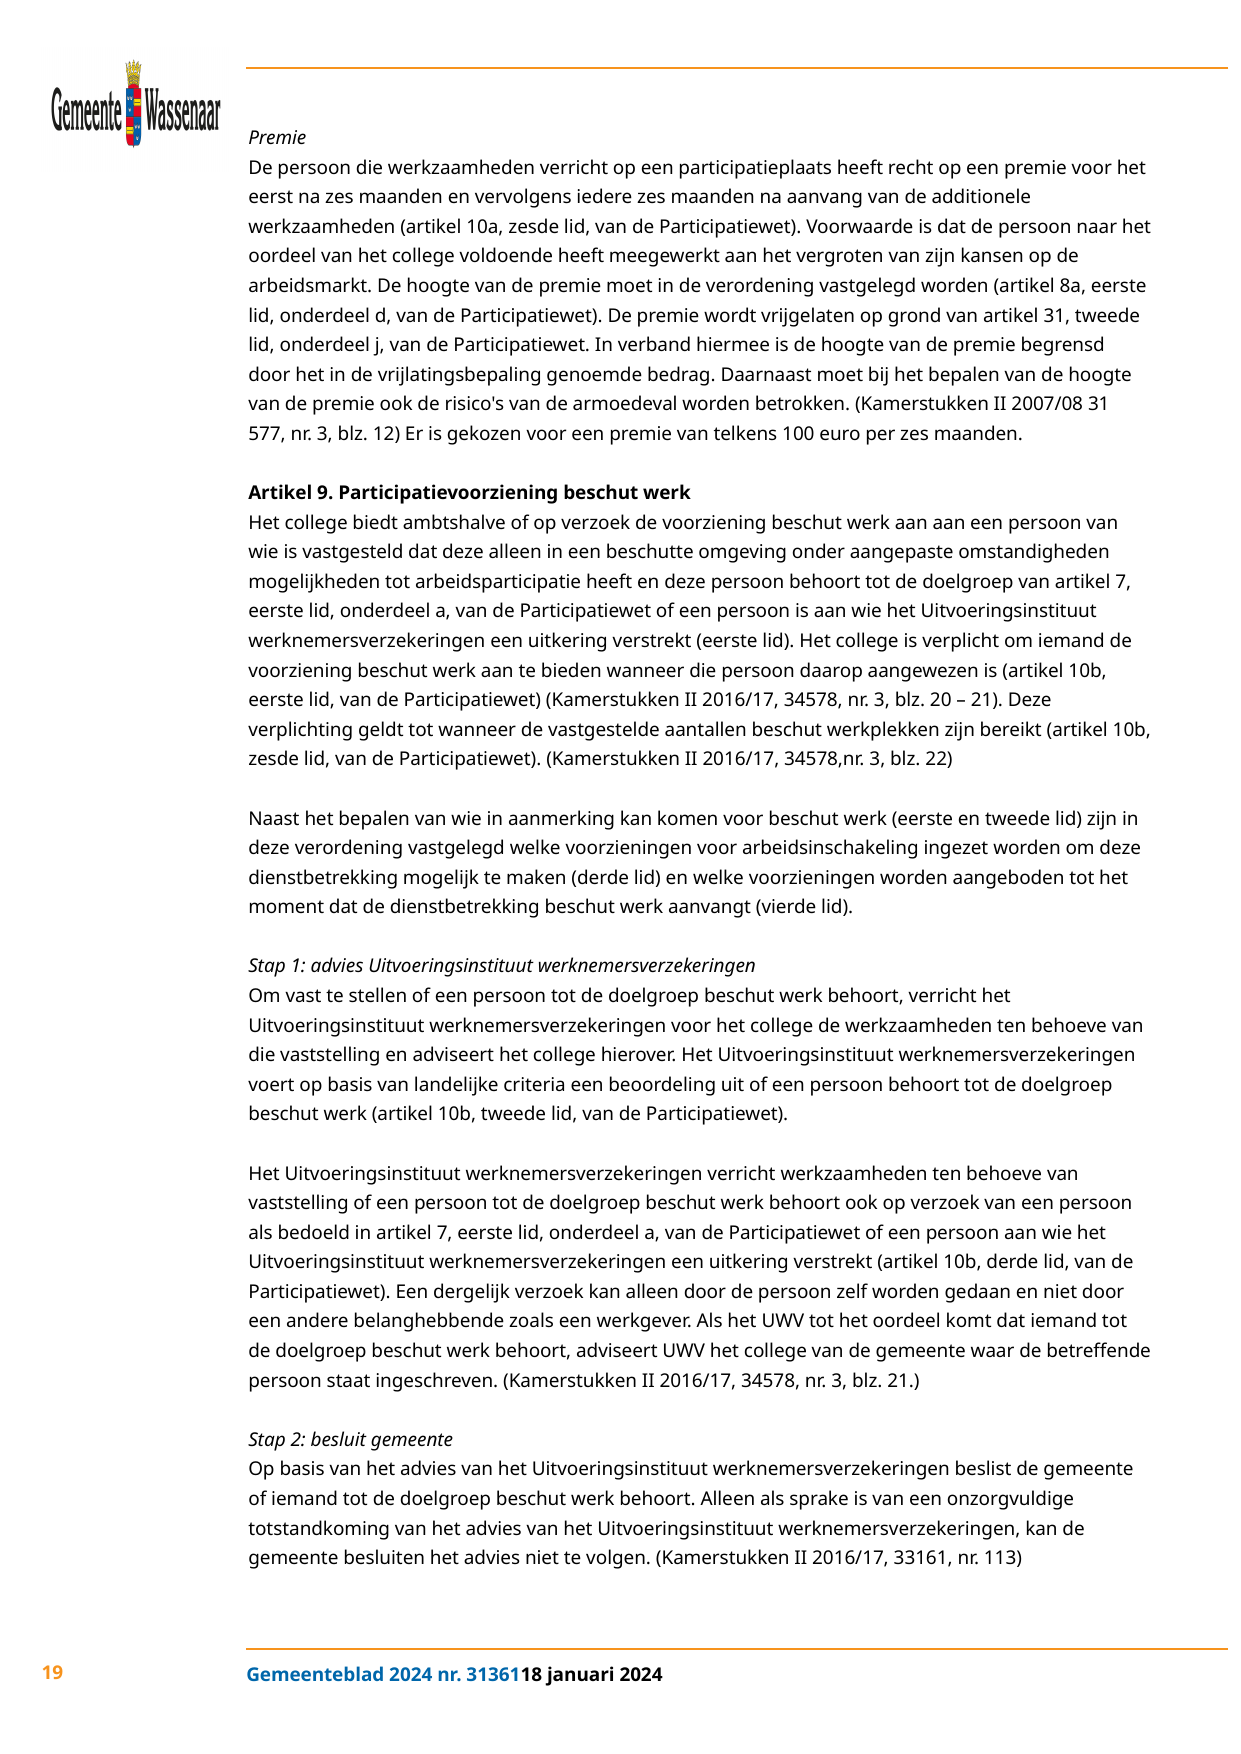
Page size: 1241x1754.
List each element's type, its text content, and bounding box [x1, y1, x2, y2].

text Artikel 9. Participatievoorziening beschut werk [248, 479, 1152, 505]
text Het Uitvoeringsinstituut werknemersverzekeringen verricht werkzaamheden ten behoeve van vaststelling of een persoon tot de doelgroep beschut werk behoort ook op verzoek van een persoon als bedoeld in artikel 7, eerste lid, onderdeel a, van de Participatiewet of een persoon aan wie het Uitvoeringsinstituut werknemersverzekeringen een uitkering verstrekt (artikel 10b, derde lid, van de Participatiewet). Een dergelijk verzoek kan alleen door de persoon zelf worden gedaan en niet door een andere belanghebbende zoals een werkgever. Als het UWV tot het oordeel komt dat iemand tot de doelgroep beschut werk behoort, adviseert UWV het college van de gemeente waar de betreffende persoon staat ingeschreven. (Kamerstukken II 2016/17, 34578, nr. 3, blz. 21.) [248, 1160, 1152, 1393]
text Op basis van het advies van het Uitvoeringsinstituut werknemersverzekeringen beslist de gemeente of iemand tot de doelgroep beschut werk behoort. Alleen als sprake is van een onzorgvuldige totstandkoming van het advies van het Uitvoeringsinstituut werknemersverzekeringen, kan de gemeente besluiten het advies niet te volgen. (Kamerstukken II 2016/17, 33161, nr. 113) [248, 1456, 1152, 1570]
text De persoon die werkzaamheden verricht op een participatieplaats heeft recht op een premie voor het eerst na zes maanden en vervolgens iedere zes maanden na aanvang van de additionele werkzaamheden (artikel 10a, zesde lid, van de Participatiewet). Voorwaarde is dat de persoon naar het oordeel van het college voldoende heeft meegewerkt aan het vergroten van zijn kansen op de arbeidsmarkt. De hoogte van de premie moet in de verordening vastgelegd worden (artikel 8a, eerste lid, onderdeel d, van de Participatiewet). De premie wordt vrijgelaten op grond van artikel 31, tweede lid, onderdeel j, van de Participatiewet. In verband hiermee is de hoogte van de premie begrensd door het in de vrijlatingsbepaling genoemde bedrag. Daarnaast moet bij het bepalen van de hoogte van de premie ook de risico's van de armoedeval worden betrokken. (Kamerstukken II 2007/08 31 577, nr. 3, blz. 12) Er is gekozen voor een premie van telkens 100 euro per zes maanden. [248, 154, 1152, 446]
picture [41, 47, 231, 172]
text Het college biedt ambtshalve of op verzoek de voorziening beschut werk aan aan een persoon van wie is vastgesteld dat deze alleen in een beschutte omgeving onder aangepaste omstandigheden mogelijkheden tot arbeidsparticipatie heeft en deze persoon behoort tot de doelgroep van artikel 7, eerste lid, onderdeel a, van de Participatiewet of een persoon is aan wie het Uitvoeringsinstituut werknemersverzekeringen een uitkering verstrekt (eerste lid). Het college is verplicht om iemand de voorziening beschut werk aan te bieden wanneer die persoon daarop aangewezen is (artikel 10b, eerste lid, van de Participatiewet) (Kamerstukken II 2016/17, 34578, nr. 3, blz. 20 – 21). Deze verplichting geldt tot wanneer de vastgestelde aantallen beschut werkplekken zijn bereikt (artikel 10b, zesde lid, van de Participatiewet). (Kamerstukken II 2016/17, 34578,nr. 3, blz. 22) [248, 509, 1152, 771]
text Premie [248, 124, 1152, 150]
text Naast het bepalen van wie in aanmerking kan komen voor beschut werk (eerste en tweede lid) zijn in deze verordening vastgelegd welke voorzieningen voor arbeidsinschakeling ingezet worden om deze dienstbetrekking mogelijk te maken (derde lid) en welke voorzieningen worden aangeboden tot het moment dat de dienstbetrekking beschut werk aanvangt (vierde lid). [248, 805, 1152, 919]
text Om vast te stellen of een persoon tot de doelgroep beschut werk behoort, verricht het Uitvoeringsinstituut werknemersverzekeringen voor het college de werkzaamheden ten behoeve van die vaststelling en adviseert het college hierover. Het Uitvoeringsinstituut werknemersverzekeringen voert op basis van landelijke criteria een beoordeling uit of een persoon behoort tot de doelgroep beschut werk (artikel 10b, tweede lid, van de Participatiewet). [248, 982, 1152, 1126]
text Stap 2: besluit gemeente [248, 1426, 1152, 1452]
text Stap 1: advies Uitvoeringsinstituut werknemersverzekeringen [248, 953, 1152, 978]
